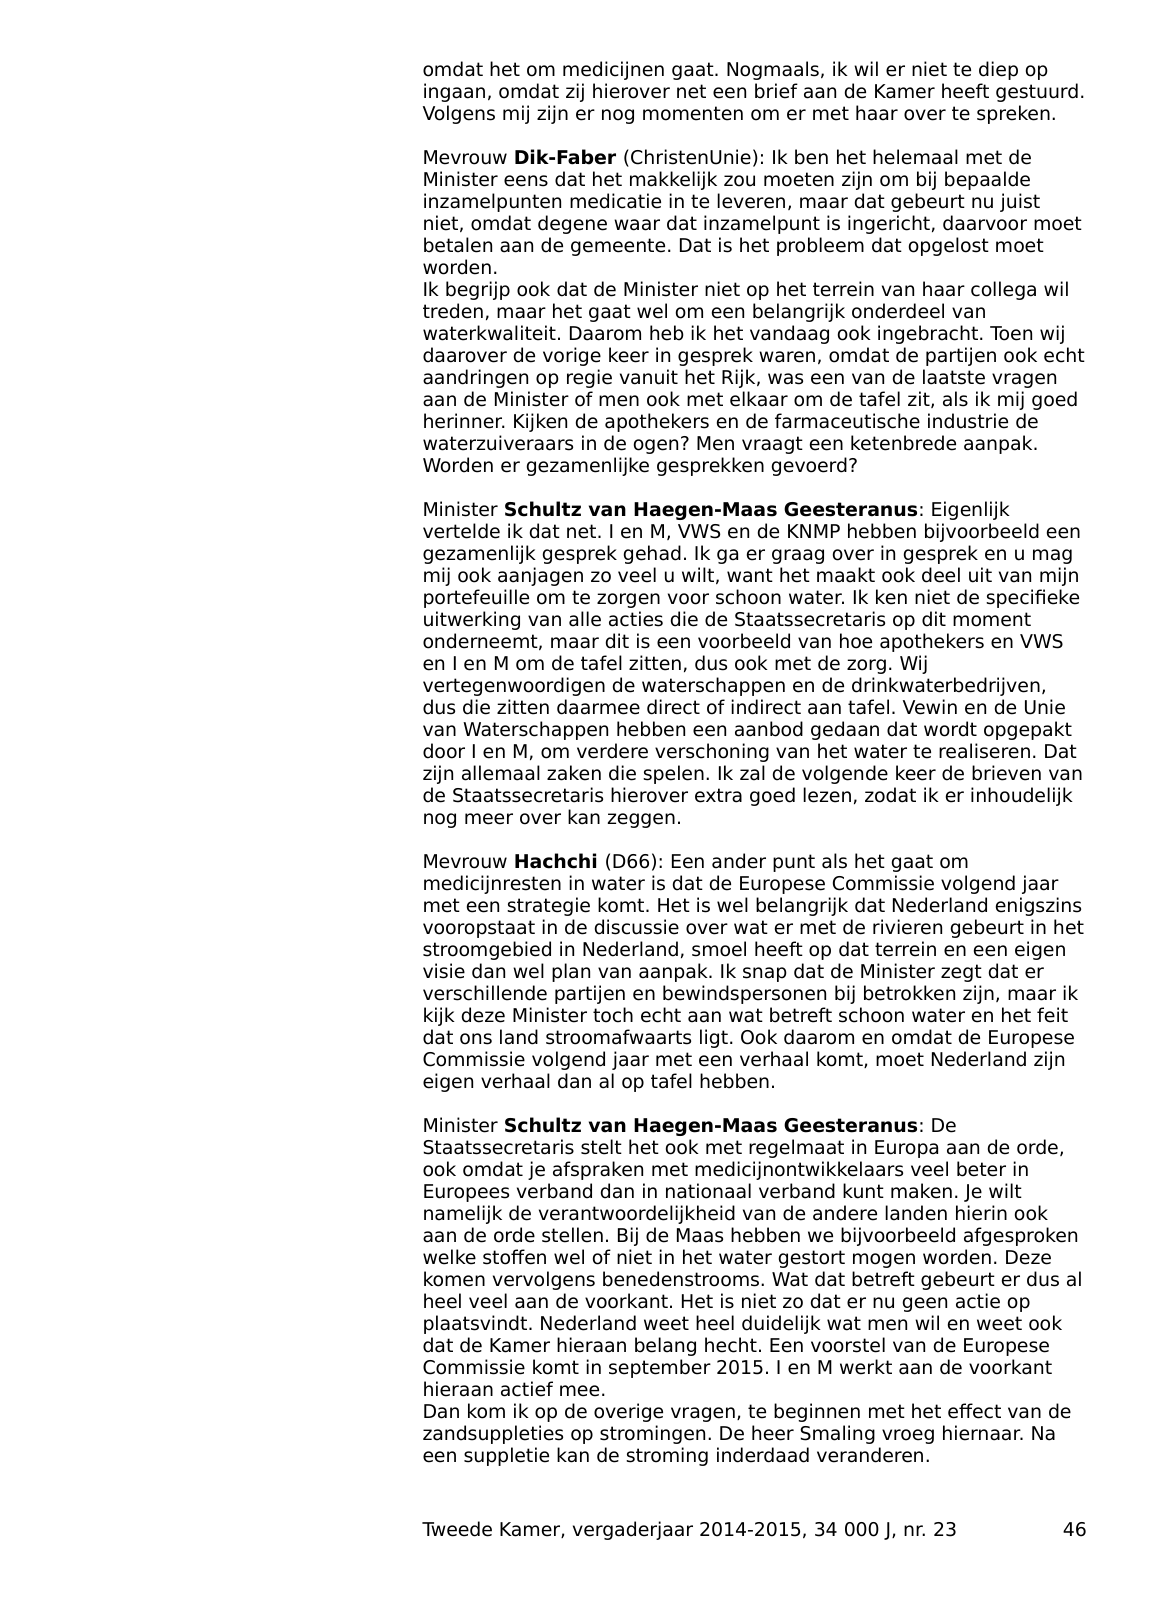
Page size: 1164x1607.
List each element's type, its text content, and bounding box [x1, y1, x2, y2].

text Dan kom ik op de overige vragen, te beginnen met het effect van de zandsuppleties op stromingen. De heer Smaling vroeg hiernaar. Na een suppletie kan de stroming inderdaad veranderen. [422, 1401, 1087, 1467]
text Mevrouw Hachchi (D66): Een ander punt als het gaat om medicijnresten in water is dat de Europese Commissie volgend jaar met een strategie komt. Het is wel belangrijk dat Nederland enigszins vooropstaat in de discussie over wat er met de rivieren gebeurt in het stroomgebied in Nederland, smoel heeft op dat terrein en een eigen visie dan wel plan van aanpak. Ik snap dat de Minister zegt dat er verschillende partijen en bewindspersonen bij betrokken zijn, maar ik kijk deze Minister toch echt aan wat betreft schoon water en het feit dat ons land stroomafwaarts ligt. Ook daarom en omdat de Europese Commissie volgend jaar met een verhaal komt, moet Nederland zijn eigen verhaal dan al op tafel hebben. [422, 851, 1087, 1093]
text Minister Schultz van Haegen-Maas Geesteranus: Eigenlijk vertelde ik dat net. I en M, VWS en de KNMP hebben bijvoorbeeld een gezamenlijk gesprek gehad. Ik ga er graag over in gesprek en u mag mij ook aanjagen zo veel u wilt, want het maakt ook deel uit van mijn portefeuille om te zorgen voor schoon water. Ik ken niet de specifieke uitwerking van alle acties die de Staatssecretaris op dit moment onderneemt, maar dit is een voorbeeld van hoe apothekers en VWS en I en M om de tafel zitten, dus ook met de zorg. Wij vertegenwoordigen de waterschappen en de drinkwaterbedrijven, dus die zitten daarmee direct of indirect aan tafel. Vewin en de Unie van Waterschappen hebben een aanbod gedaan dat wordt opgepakt door I en M, om verdere verschoning van het water te realiseren. Dat zijn allemaal zaken die spelen. Ik zal de volgende keer de brieven van de Staatssecretaris hierover extra goed lezen, zodat ik er inhoudelijk nog meer over kan zeggen. [422, 499, 1087, 829]
text Ik begrijp ook dat de Minister niet op het terrein van haar collega wil treden, maar het gaat wel om een belangrijk onderdeel van waterkwaliteit. Daarom heb ik het vandaag ook ingebracht. Toen wij daarover de vorige keer in gesprek waren, omdat de partijen ook echt aandringen op regie vanuit het Rijk, was een van de laatste vragen aan de Minister of men ook met elkaar om de tafel zit, als ik mij goed herinner. Kijken de apothekers en de farmaceutische industrie de waterzuiveraars in de ogen? Men vraagt een ketenbrede aanpak. Worden er gezamenlijke gesprekken gevoerd? [422, 279, 1087, 477]
text Minister Schultz van Haegen-Maas Geesteranus: De Staatssecretaris stelt het ook met regelmaat in Europa aan de orde, ook omdat je afspraken met medicijnontwikkelaars veel beter in Europees verband dan in nationaal verband kunt maken. Je wilt namelijk de verantwoordelijkheid van de andere landen hierin ook aan de orde stellen. Bij de Maas hebben we bijvoorbeeld afgesproken welke stoffen wel of niet in het water gestort mogen worden. Deze komen vervolgens benedenstrooms. Wat dat betreft gebeurt er dus al heel veel aan de voorkant. Het is niet zo dat er nu geen actie op plaatsvindt. Nederland weet heel duidelijk wat men wil en weet ook dat de Kamer hieraan belang hecht. Een voorstel van de Europese Commissie komt in september 2015. I en M werkt aan de voorkant hieraan actief mee. [422, 1115, 1087, 1401]
text omdat het om medicijnen gaat. Nogmaals, ik wil er niet te diep op ingaan, omdat zij hierover net een brief aan de Kamer heeft gestuurd. Volgens mij zijn er nog momenten om er met haar over te spreken. [422, 59, 1087, 125]
text Mevrouw Dik-Faber (ChristenUnie): Ik ben het helemaal met de Minister eens dat het makkelijk zou moeten zijn om bij bepaalde inzamelpunten medicatie in te leveren, maar dat gebeurt nu juist niet, omdat degene waar dat inzamelpunt is ingericht, daarvoor moet betalen aan de gemeente. Dat is het probleem dat opgelost moet worden. [422, 147, 1087, 279]
